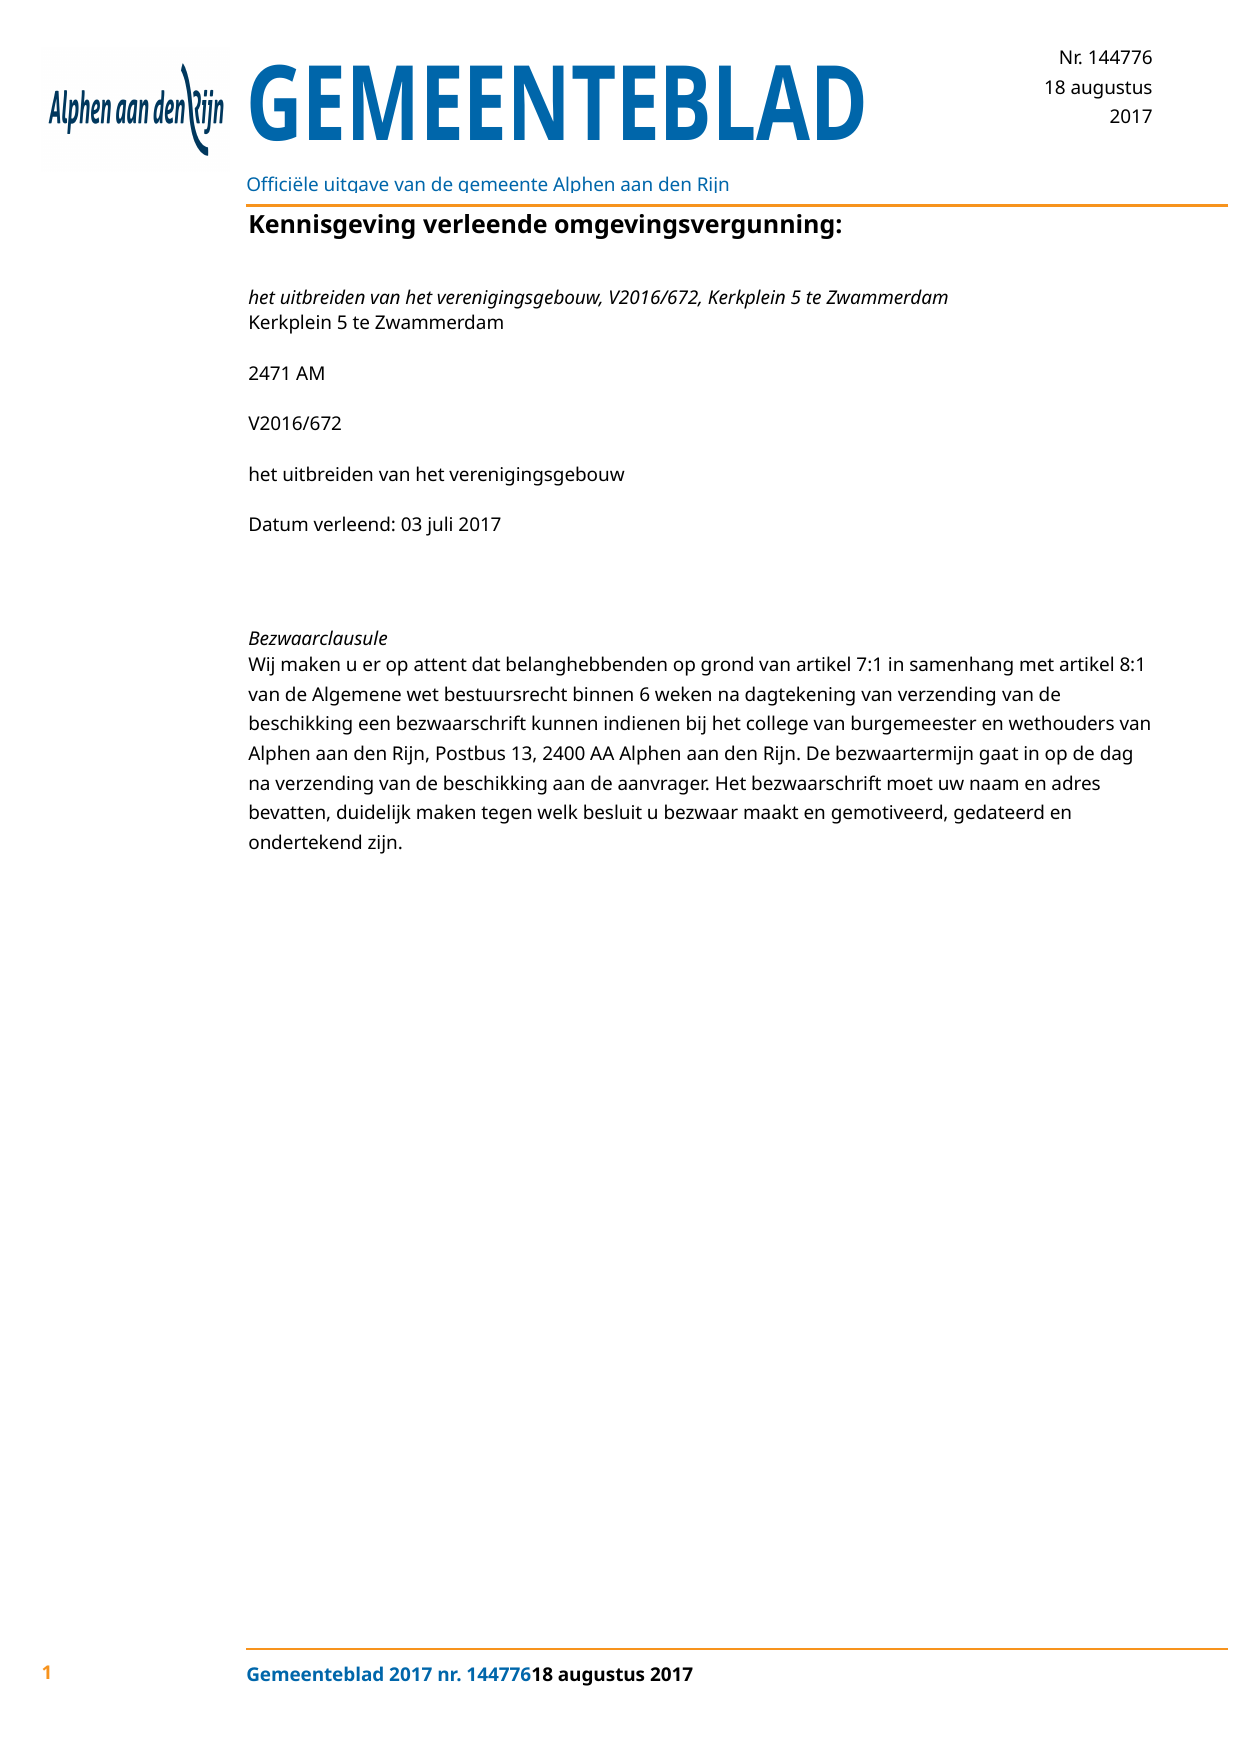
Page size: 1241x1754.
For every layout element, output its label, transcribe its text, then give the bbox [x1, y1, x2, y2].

text V2016/672 [248, 410, 1152, 436]
text het uitbreiden van het verenigingsgebouw [248, 461, 1152, 487]
text het uitbreiden van het verenigingsgebouw, V2016/672, Kerkplein 5 te Zwammerdam [248, 284, 1152, 309]
text Kerkplein 5 te Zwammerdam [248, 309, 1152, 335]
text Bezwaarclausule [248, 626, 1152, 651]
picture [41, 47, 231, 172]
text Datum verleend: 03 juli 2017 [248, 511, 1152, 537]
text Wij maken u er op attent dat belanghebbenden op grond van artikel 7:1 in samenhang met artikel 8:1 van de Algemene wet bestuursrecht binnen 6 weken na dagtekening van verzending van de beschikking een bezwaarschrift kunnen indienen bij het college van burgemeester en wethouders van Alphen aan den Rijn, Postbus 13, 2400 AA Alphen aan den Rijn. De bezwaartermijn gaat in op de dag na verzending van de beschikking aan de aanvrager. Het bezwaarschrift moet uw naam en adres bevatten, duidelijk maken tegen welk besluit u bezwaar maakt en gemotiveerd, gedateerd en ondertekend zijn. [248, 651, 1152, 854]
text 2471 AM [248, 360, 1152, 386]
text Kennisgeving verleende omgevingsvergunning: [248, 207, 1152, 241]
